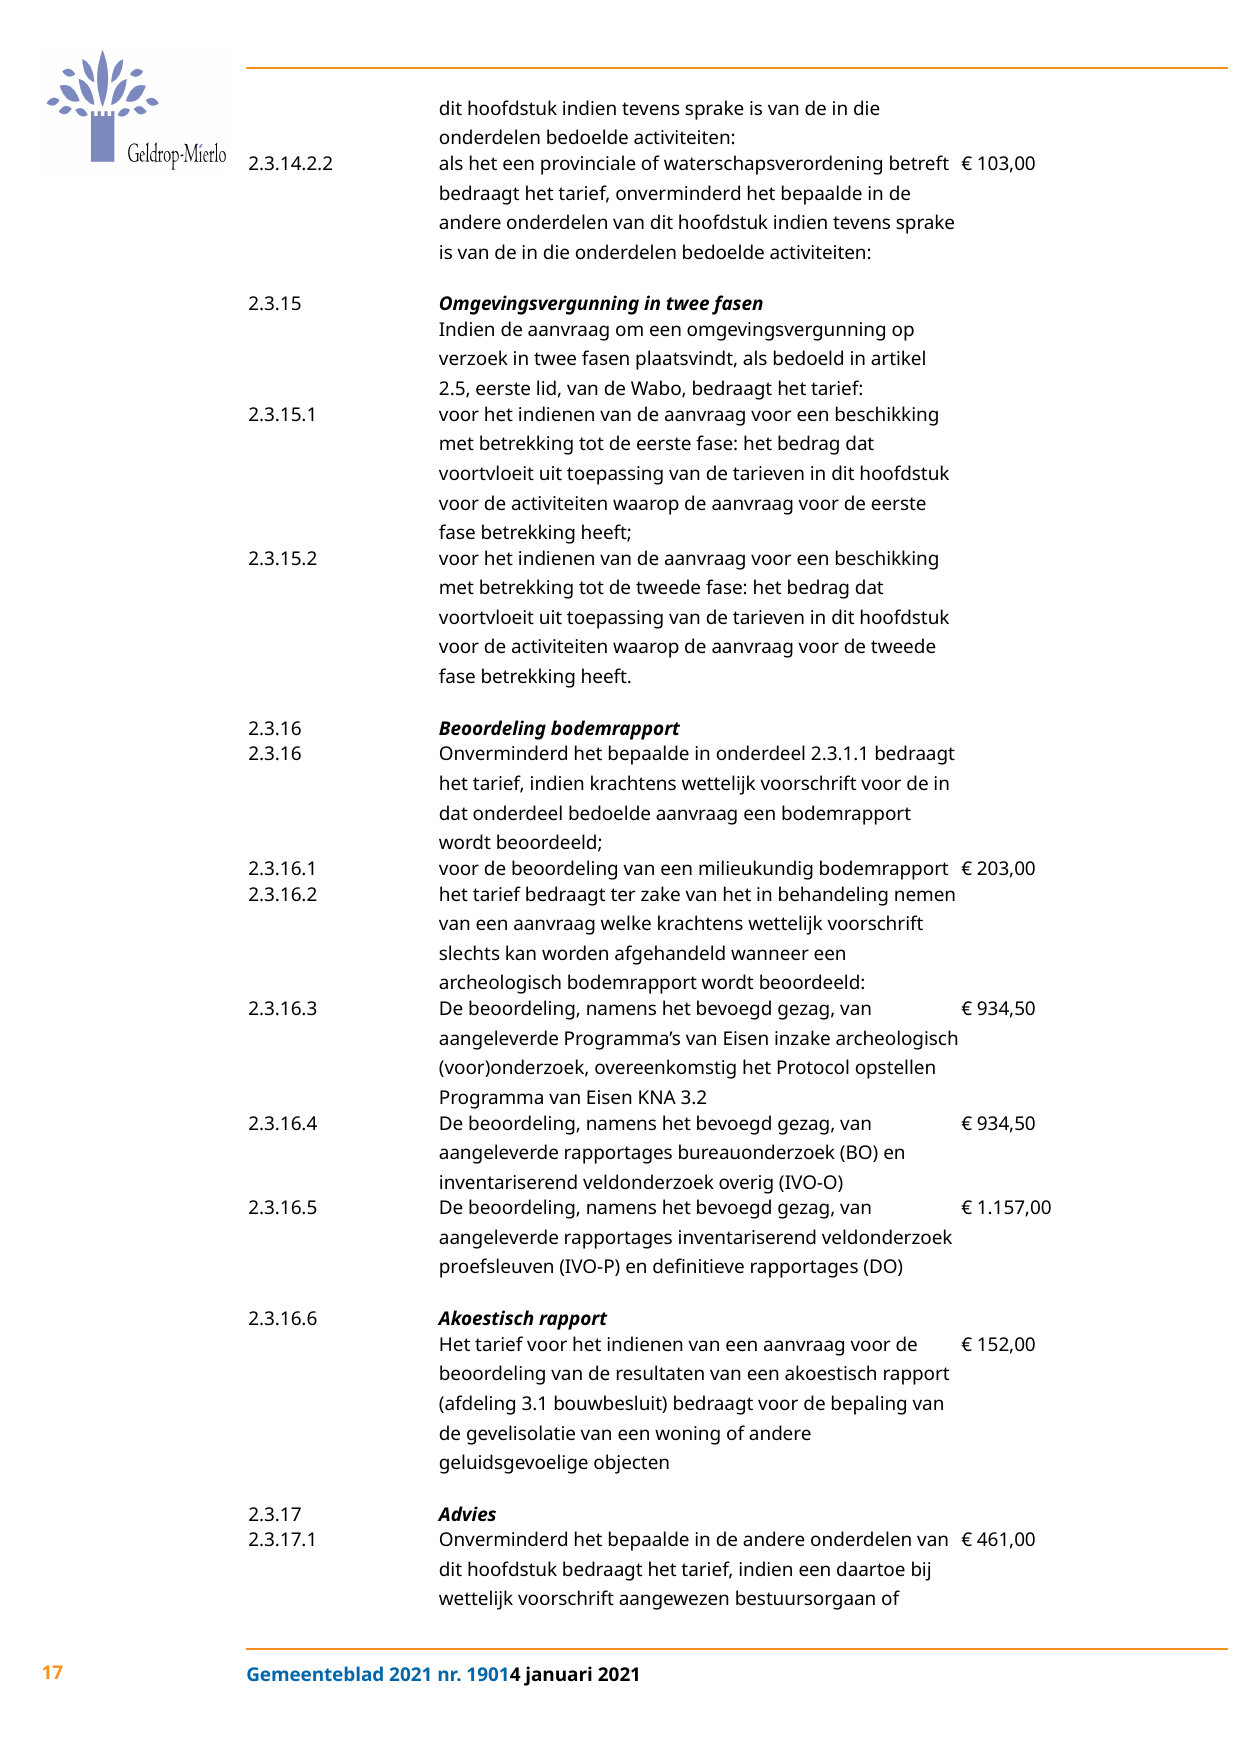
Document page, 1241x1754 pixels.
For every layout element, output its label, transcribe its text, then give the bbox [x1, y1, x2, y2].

picture [41, 47, 231, 172]
table_cell [248, 689, 439, 715]
table_cell 2.3.17.1 [248, 1526, 439, 1611]
table_cell [961, 1305, 1152, 1331]
table_cell 2.3.17 [248, 1501, 439, 1526]
table_cell 2.3.16.1 [248, 855, 439, 881]
table_cell [961, 95, 1152, 150]
table_cell Advies [439, 1501, 961, 1526]
table_cell € 152,00 [961, 1331, 1152, 1475]
table_cell 2.3.15.2 [248, 545, 439, 689]
table_cell 2.3.16.3 [248, 995, 439, 1110]
table_cell [961, 1475, 1152, 1501]
table_cell Onverminderd het bepaalde in onderdeel 2.3.1.1 bedraagt het tarief, indien krachtens wettelijk voorschrift voor de in dat onderdeel bedoelde aanvraag een bodemrapport wordt beoordeeld; [439, 741, 961, 855]
table_cell Het tarief voor het indienen van een aanvraag voor de beoordeling van de resultaten van een akoestisch rapport (afdeling 3.1 bouwbesluit) bedraagt voor de bepaling van de gevelisolatie van een woning of andere geluidsgevoelige objecten [439, 1331, 961, 1475]
table_cell 2.3.16 [248, 741, 439, 855]
table_cell [961, 1501, 1152, 1526]
table_cell voor het indienen van de aanvraag voor een beschikking met betrekking tot de eerste fase: het bedrag dat voortvloeit uit toepassing van de tarieven in dit hoofdstuk voor de activiteiten waarop de aanvraag voor de eerste fase betrekking heeft; [439, 401, 961, 545]
table_cell [961, 689, 1152, 715]
table_cell [961, 265, 1152, 290]
table_cell het tarief bedraagt ter zake van het in behandeling nemen van een aanvraag welke krachtens wettelijk voorschrift slechts kan worden afgehandeld wanneer een archeologisch bodemrapport wordt beoordeeld: [439, 881, 961, 995]
table_cell [248, 1280, 439, 1305]
table_cell [248, 1475, 439, 1501]
table_cell [248, 265, 439, 290]
table_cell [439, 1280, 961, 1305]
table_cell [439, 1475, 961, 1501]
table_cell 2.3.14.2.2 [248, 150, 439, 264]
table_cell Indien de aanvraag om een omgevingsvergunning op verzoek in twee fasen plaatsvindt, als bedoeld in artikel 2.5, eerste lid, van de Wabo, bedraagt het tarief: [439, 316, 961, 401]
table_cell [961, 545, 1152, 689]
table_cell De beoordeling, namens het bevoegd gezag, van aangeleverde Programma’s van Eisen inzake archeologisch (voor)onderzoek, overeenkomstig het Protocol opstellen Programma van Eisen KNA 3.2 [439, 995, 961, 1110]
table_cell 2.3.16 [248, 715, 439, 741]
table_cell [439, 689, 961, 715]
table_cell [248, 95, 439, 150]
table_cell De beoordeling, namens het bevoegd gezag, van aangeleverde rapportages bureauonderzoek (BO) en inventariserend veldonderzoek overig (IVO-O) [439, 1110, 961, 1194]
table_cell € 461,00 [961, 1526, 1152, 1611]
table_cell Omgevingsvergunning in twee fasen [439, 290, 961, 316]
table_cell voor het indienen van de aanvraag voor een beschikking met betrekking tot de tweede fase: het bedrag dat voortvloeit uit toepassing van de tarieven in dit hoofdstuk voor de activiteiten waarop de aanvraag voor de tweede fase betrekking heeft. [439, 545, 961, 689]
table_cell € 103,00 [961, 150, 1152, 264]
table_cell De beoordeling, namens het bevoegd gezag, van aangeleverde rapportages inventariserend veldonderzoek proefsleuven (IVO-P) en definitieve rapportages (DO) [439, 1195, 961, 1279]
table_cell [961, 401, 1152, 545]
table_cell als het een provinciale of waterschapsverordening betreft bedraagt het tarief, onverminderd het bepaalde in de andere onderdelen van dit hoofdstuk indien tevens sprake is van de in die onderdelen bedoelde activiteiten: [439, 150, 961, 264]
table_cell 2.3.16.4 [248, 1110, 439, 1194]
table_cell 2.3.16.6 [248, 1305, 439, 1331]
table_cell € 1.157,00 [961, 1195, 1152, 1279]
table_cell 2.3.16.5 [248, 1195, 439, 1279]
table_cell voor de beoordeling van een milieukundig bodemrapport [439, 855, 961, 881]
table_cell 2.3.16.2 [248, 881, 439, 995]
table_cell 2.3.15 [248, 290, 439, 316]
table_cell [248, 316, 439, 401]
table_cell [961, 881, 1152, 995]
table_cell [961, 1280, 1152, 1305]
table_cell Onverminderd het bepaalde in de andere onderdelen van dit hoofdstuk bedraagt het tarief, indien een daartoe bij wettelijk voorschrift aangewezen bestuursorgaan of [439, 1526, 961, 1611]
table_cell € 934,50 [961, 995, 1152, 1110]
table_cell Akoestisch rapport [439, 1305, 961, 1331]
table_cell 2.3.15.1 [248, 401, 439, 545]
table_cell [961, 715, 1152, 741]
table_cell € 934,50 [961, 1110, 1152, 1194]
table_cell [961, 316, 1152, 401]
table_cell [439, 265, 961, 290]
table_cell [961, 290, 1152, 316]
table_cell [248, 1331, 439, 1475]
table_cell Beoordeling bodemrapport [439, 715, 961, 741]
table_cell [961, 741, 1152, 855]
table_cell € 203,00 [961, 855, 1152, 881]
table_cell dit hoofdstuk indien tevens sprake is van de in die onderdelen bedoelde activiteiten: [439, 95, 961, 150]
